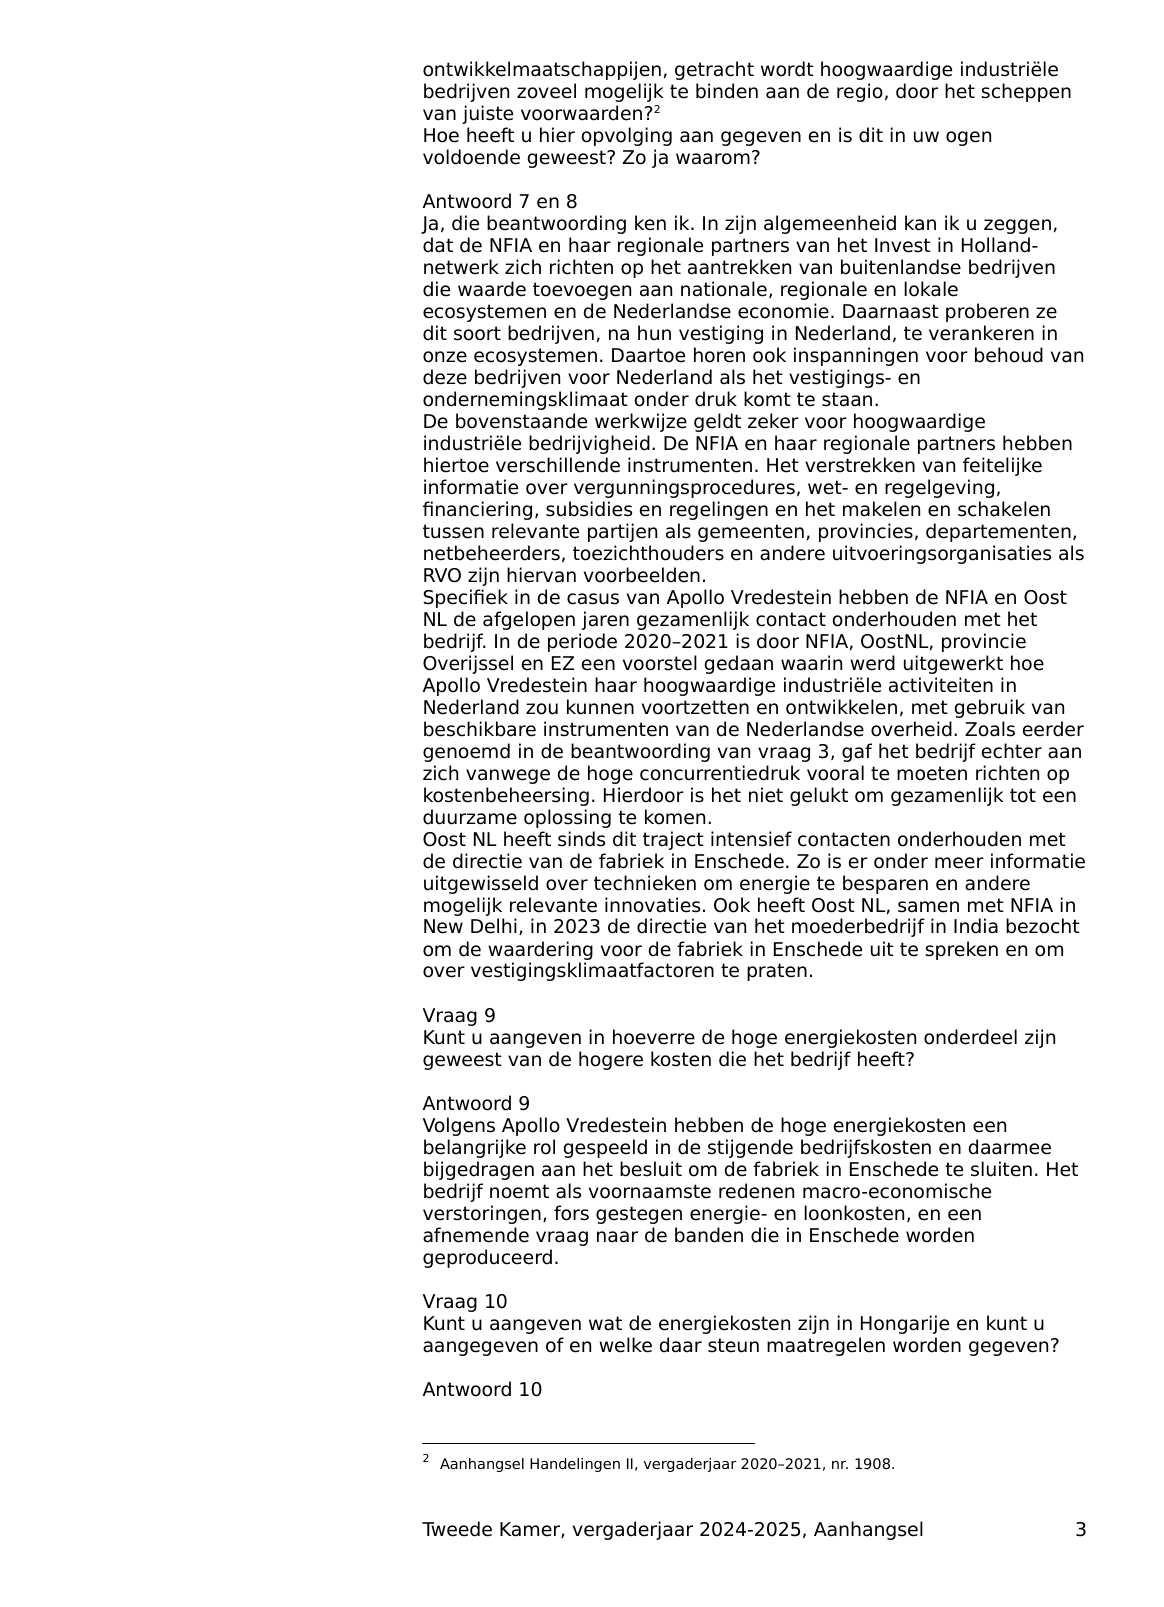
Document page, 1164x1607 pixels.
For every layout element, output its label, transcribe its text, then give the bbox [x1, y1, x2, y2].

text Volgens Apollo Vredestein hebben de hoge energiekosten een belangrijke rol gespeeld in de stijgende bedrijfskosten en daarmee bijgedragen aan het besluit om de fabriek in Enschede te sluiten. Het bedrijf noemt als voornaamste redenen macro-economische verstoringen, fors gestegen energie- en loonkosten, en een afnemende vraag naar de banden die in Enschede worden geproduceerd. [422, 1115, 1087, 1268]
text Antwoord 7 en 8 [422, 191, 1087, 213]
text Hoe heeft u hier opvolging aan gegeven en is dit in uw ogen voldoende geweest? Zo ja waarom? [422, 125, 1087, 169]
text Antwoord 10 [422, 1379, 1087, 1401]
text De bovenstaande werkwijze geldt zeker voor hoogwaardige industriële bedrijvigheid. De NFIA en haar regionale partners hebben hiertoe verschillende instrumenten. Het verstrekken van feitelijke informatie over vergunningsprocedures, wet- en regelgeving, financiering, subsidies en regelingen en het makelen en schakelen tussen relevante partijen als gemeenten, provincies, departementen, netbeheerders, toezichthouders en andere uitvoeringsorganisaties als RVO zijn hiervan voorbeelden. [422, 411, 1087, 587]
text Antwoord 9 [422, 1093, 1087, 1115]
text Aanhangsel Handelingen II, vergaderjaar 2020–2021, nr. 1908. [422, 1452, 1087, 1474]
text Oost NL heeft sinds dit traject intensief contacten onderhouden met de directie van de fabriek in Enschede. Zo is er onder meer informatie uitgewisseld over technieken om energie te besparen en andere mogelijk relevante innovaties. Ook heeft Oost NL, samen met NFIA in New Delhi, in 2023 de directie van het moederbedrijf in India bezocht om de waardering voor de fabriek in Enschede uit te spreken en om over vestigingsklimaatfactoren te praten. [422, 828, 1087, 982]
text Kunt u aangeven wat de energiekosten zijn in Hongarije en kunt u aangegeven of en welke daar steun maatregelen worden gegeven? [422, 1313, 1087, 1357]
text Vraag 9 [422, 1004, 1087, 1027]
text Specifiek in de casus van Apollo Vredestein hebben de NFIA en Oost NL de afgelopen jaren gezamenlijk contact onderhouden met het bedrijf. In de periode 2020–2021 is door NFIA, OostNL, provincie Overijssel en EZ een voorstel gedaan waarin werd uitgewerkt hoe Apollo Vredestein haar hoogwaardige industriële activiteiten in Nederland zou kunnen voortzetten en ontwikkelen, met gebruik van beschikbare instrumenten van de Nederlandse overheid. Zoals eerder genoemd in de beantwoording van vraag 3, gaf het bedrijf echter aan zich vanwege de hoge concurrentiedruk vooral te moeten richten op kostenbeheersing. Hierdoor is het niet gelukt om gezamenlijk tot een duurzame oplossing te komen. [422, 587, 1087, 828]
text ontwikkelmaatschappijen, getracht wordt hoogwaardige industriële bedrijven zoveel mogelijk te binden aan de regio, door het scheppen van juiste voorwaarden? [422, 59, 1087, 125]
text Vraag 10 [422, 1291, 1087, 1313]
text Kunt u aangeven in hoeverre de hoge energiekosten onderdeel zijn geweest van de hogere kosten die het bedrijf heeft? [422, 1027, 1087, 1071]
text Ja, die beantwoording ken ik. In zijn algemeenheid kan ik u zeggen, dat de NFIA en haar regionale partners van het Invest in Holland-netwerk zich richten op het aantrekken van buitenlandse bedrijven die waarde toevoegen aan nationale, regionale en lokale ecosystemen en de Nederlandse economie. Daarnaast proberen ze dit soort bedrijven, na hun vestiging in Nederland, te verankeren in onze ecosystemen. Daartoe horen ook inspanningen voor behoud van deze bedrijven voor Nederland als het vestigings- en ondernemingsklimaat onder druk komt te staan. [422, 213, 1087, 411]
